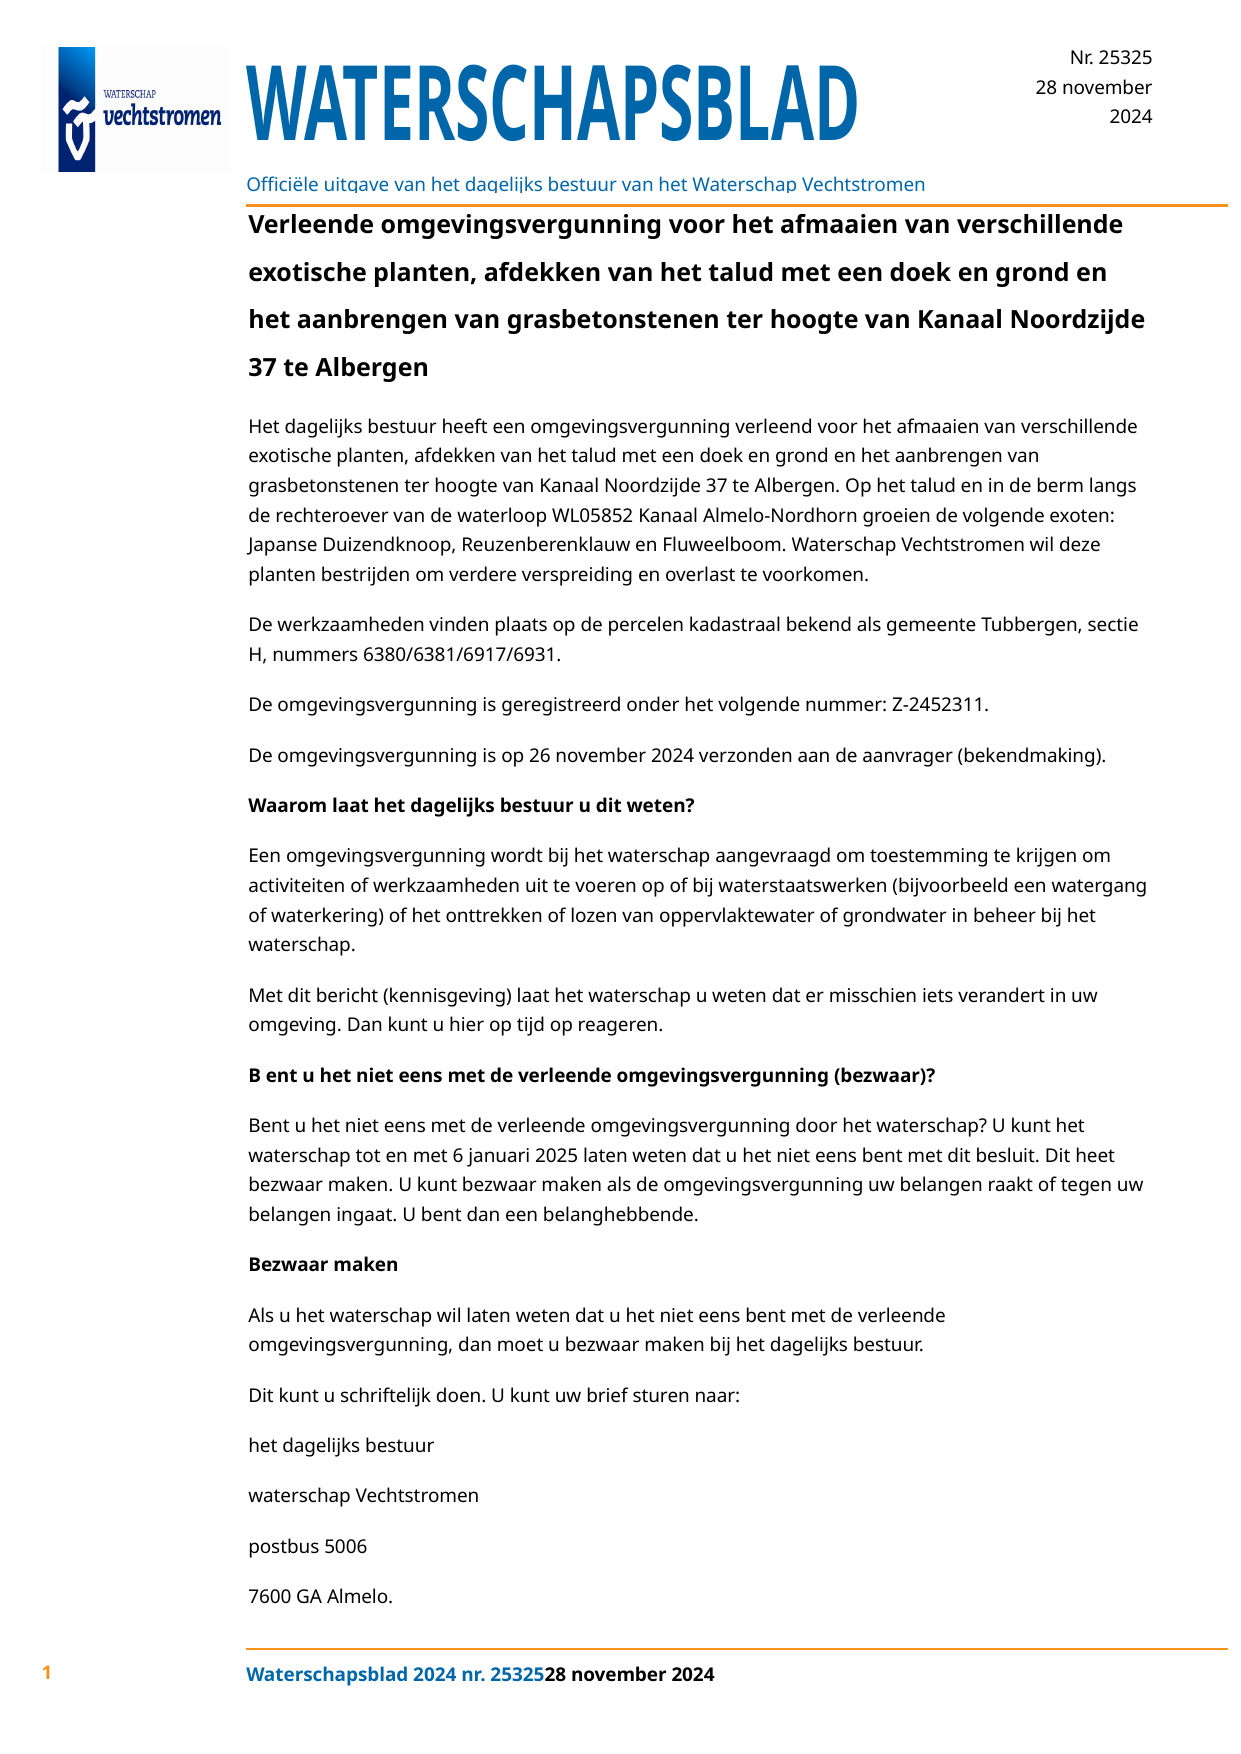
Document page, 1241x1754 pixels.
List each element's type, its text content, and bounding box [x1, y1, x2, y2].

text De omgevingsvergunning is op 26 november 2024 verzonden aan de aanvrager (bekendmaking). [248, 742, 1152, 768]
text De omgevingsvergunning is geregistreerd onder het volgende nummer: Z-2452311. [248, 691, 1152, 717]
text Bezwaar maken [248, 1251, 1152, 1277]
text Waarom laat het dagelijks bestuur u dit weten? [248, 792, 1152, 818]
text De werkzaamheden vinden plaats op de percelen kadastraal bekend als gemeente Tubbergen, sectie H, nummers 6380/6381/6917/6931. [248, 611, 1152, 667]
text waterschap Vechtstromen [248, 1483, 1152, 1508]
text Als u het waterschap wil laten weten dat u het niet eens bent met de verleende omgevingsvergunning, dan moet u bezwaar maken bij het dagelijks bestuur. [248, 1302, 1152, 1357]
text Dit kunt u schriftelijk doen. U kunt uw brief sturen naar: [248, 1382, 1152, 1408]
text postbus 5006 [248, 1533, 1152, 1559]
text 7600 GA Almelo. [248, 1583, 1152, 1609]
text Met dit bericht (kennisgeving) laat het waterschap u weten dat er misschien iets verandert in uw omgeving. Dan kunt u hier op tijd op reageren. [248, 982, 1152, 1037]
text het dagelijks bestuur [248, 1432, 1152, 1458]
picture [41, 47, 231, 172]
text Bent u het niet eens met de verleende omgevingsvergunning door het waterschap? U kunt het waterschap tot en met 6 januari 2025 laten weten dat u het niet eens bent met dit besluit. Dit heet bezwaar maken. U kunt bezwaar maken als de omgevingsvergunning uw belangen raakt of tegen uw belangen ingaat. U bent dan een belanghebbende. [248, 1112, 1152, 1227]
text Een omgevingsvergunning wordt bij het waterschap aangevraagd om toestemming te krijgen om activiteiten of werkzaamheden uit te voeren op of bij waterstaatswerken (bijvoorbeeld een watergang of waterkering) of het onttrekken of lozen van oppervlaktewater of grondwater in beheer bij het waterschap. [248, 843, 1152, 957]
text Het dagelijks bestuur heeft een omgevingsvergunning verleend voor het afmaaien van verschillende exotische planten, afdekken van het talud met een doek en grond en het aanbrengen van grasbetonstenen ter hoogte van Kanaal Noordzijde 37 te Albergen. Op het talud en in de berm langs de rechteroever van de waterloop WL05852 Kanaal Almelo-Nordhorn groeien de volgende exoten: Japanse Duizendknoop, Reuzenberenklauw en Fluweelboom. Waterschap Vechtstromen wil deze planten bestrijden om verdere verspreiding en overlast te voorkomen. [248, 413, 1152, 587]
text Verleende omgevingsvergunning voor het afmaaien van verschillende exotische planten, afdekken van het talud met een doek en grond en het aanbrengen van grasbetonstenen ter hoogte van Kanaal Noordzijde 37 te Albergen [248, 207, 1152, 384]
text B ent u het niet eens met de verleende omgevingsvergunning (bezwaar)? [248, 1062, 1152, 1088]
